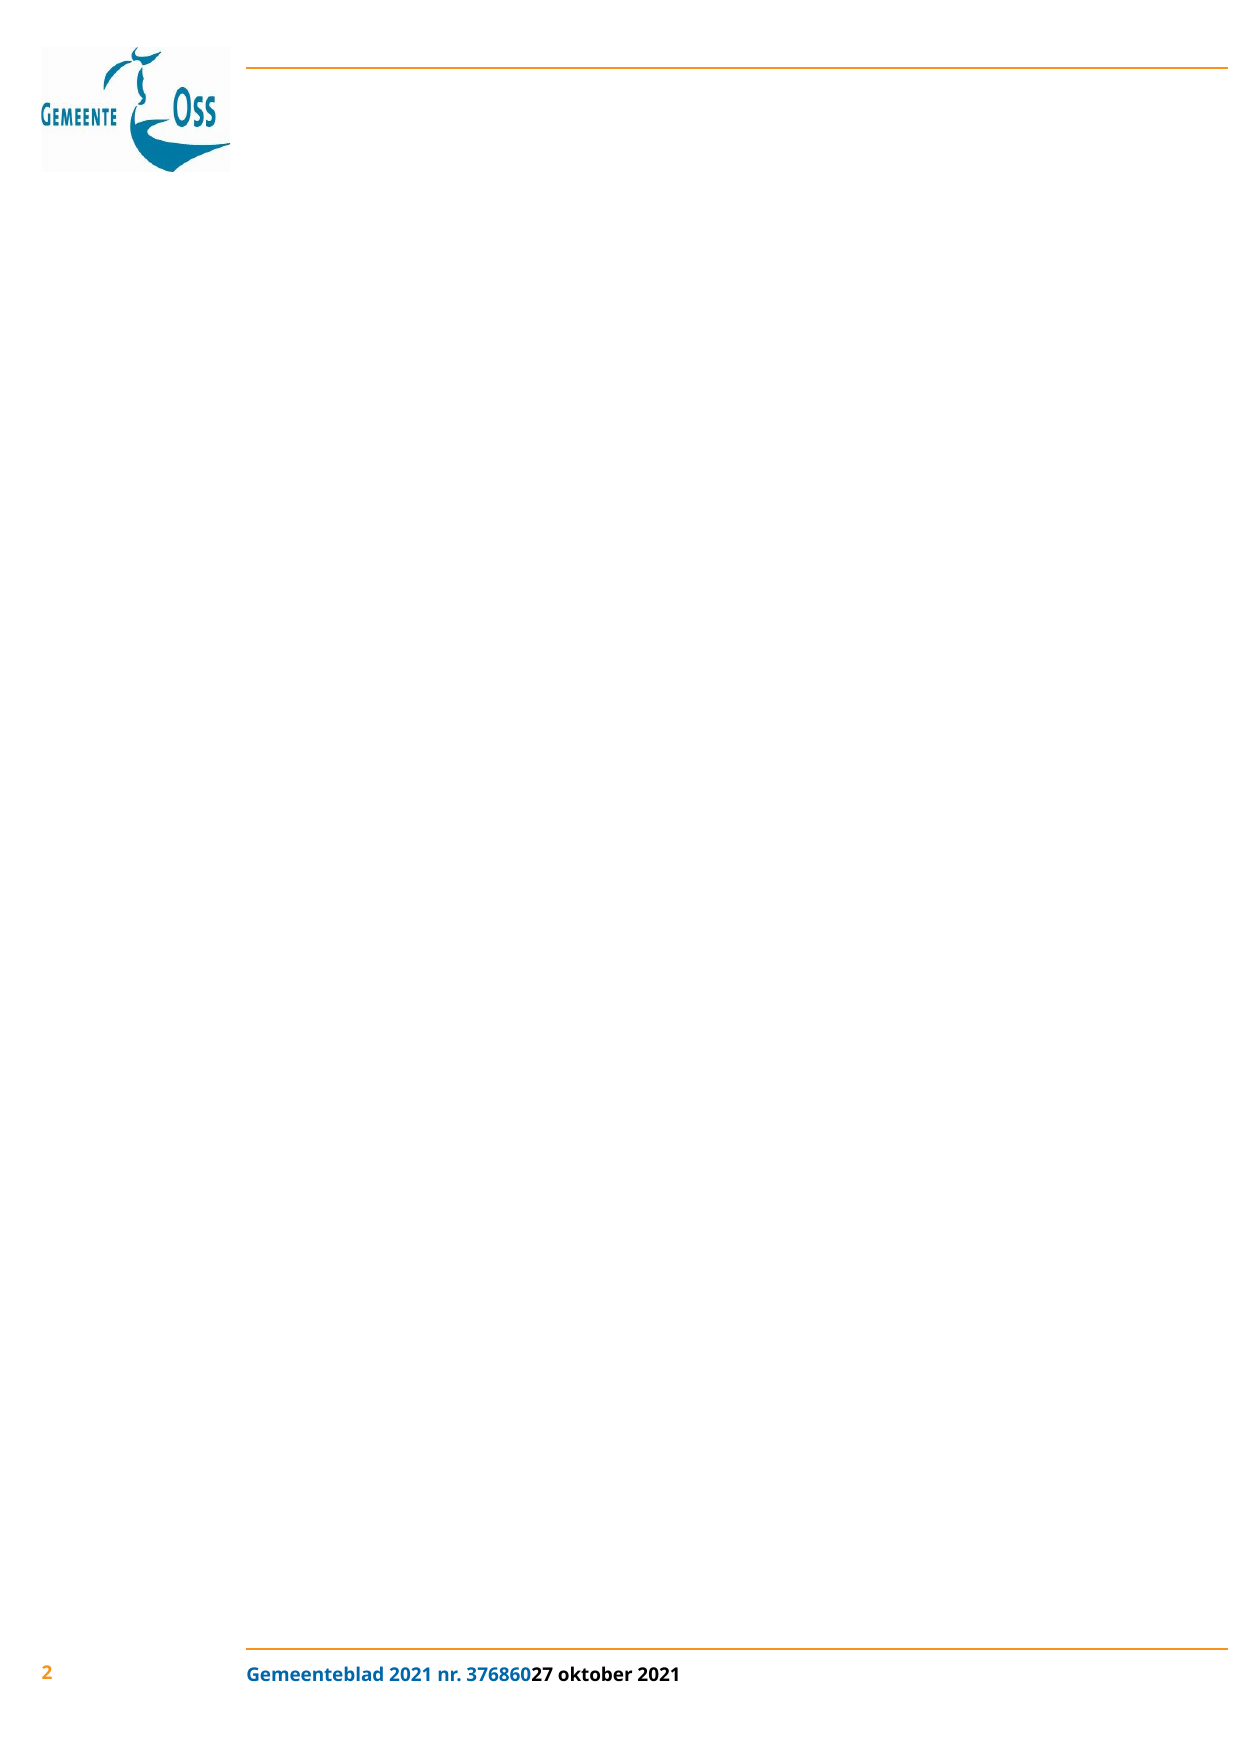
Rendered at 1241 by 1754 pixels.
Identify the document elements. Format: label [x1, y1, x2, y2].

picture [41, 47, 231, 172]
